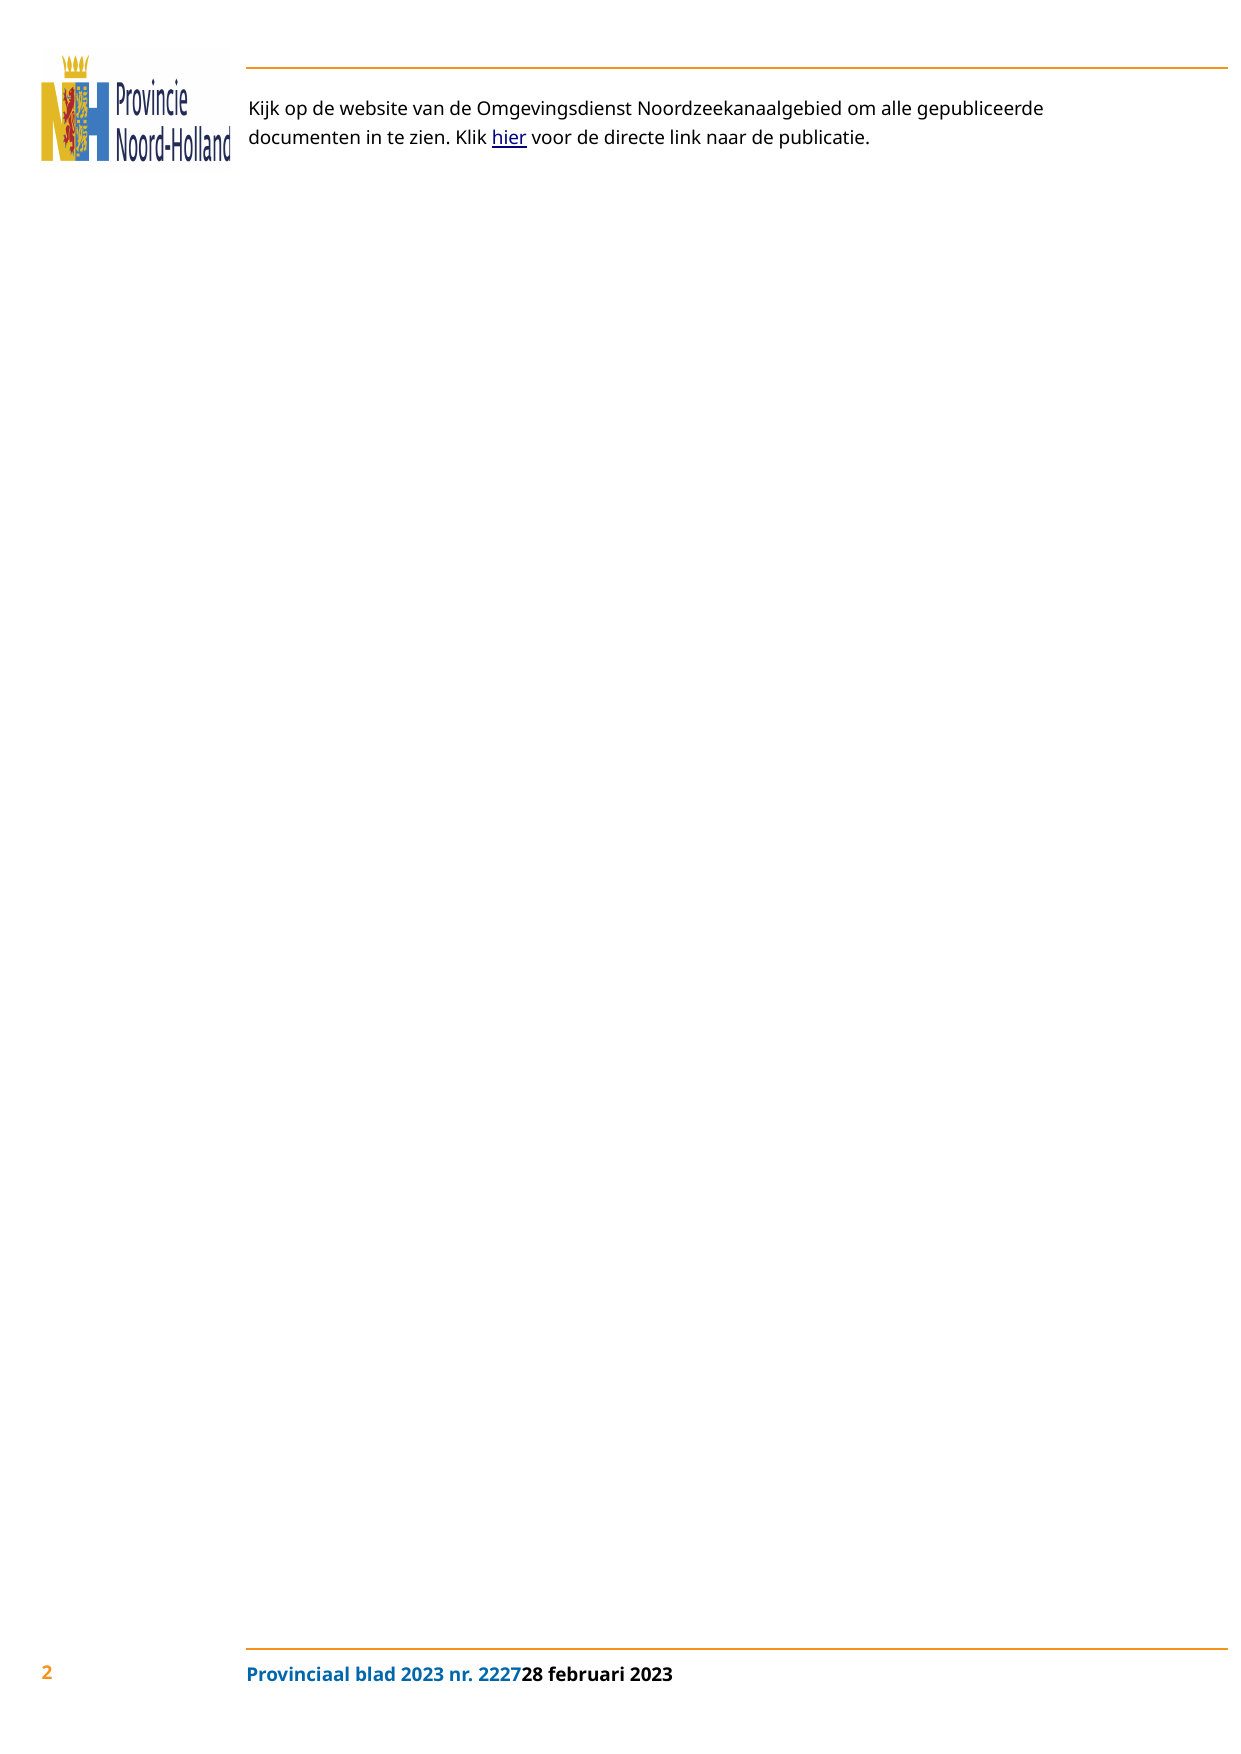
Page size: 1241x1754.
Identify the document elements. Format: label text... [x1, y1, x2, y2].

picture [41, 47, 231, 172]
text Kijk op de website van de Omgevingsdienst Noordzeekanaalgebied om alle gepubliceerde documenten in te zien. Klik hier voor de directe link naar de publicatie. [248, 95, 1152, 150]
